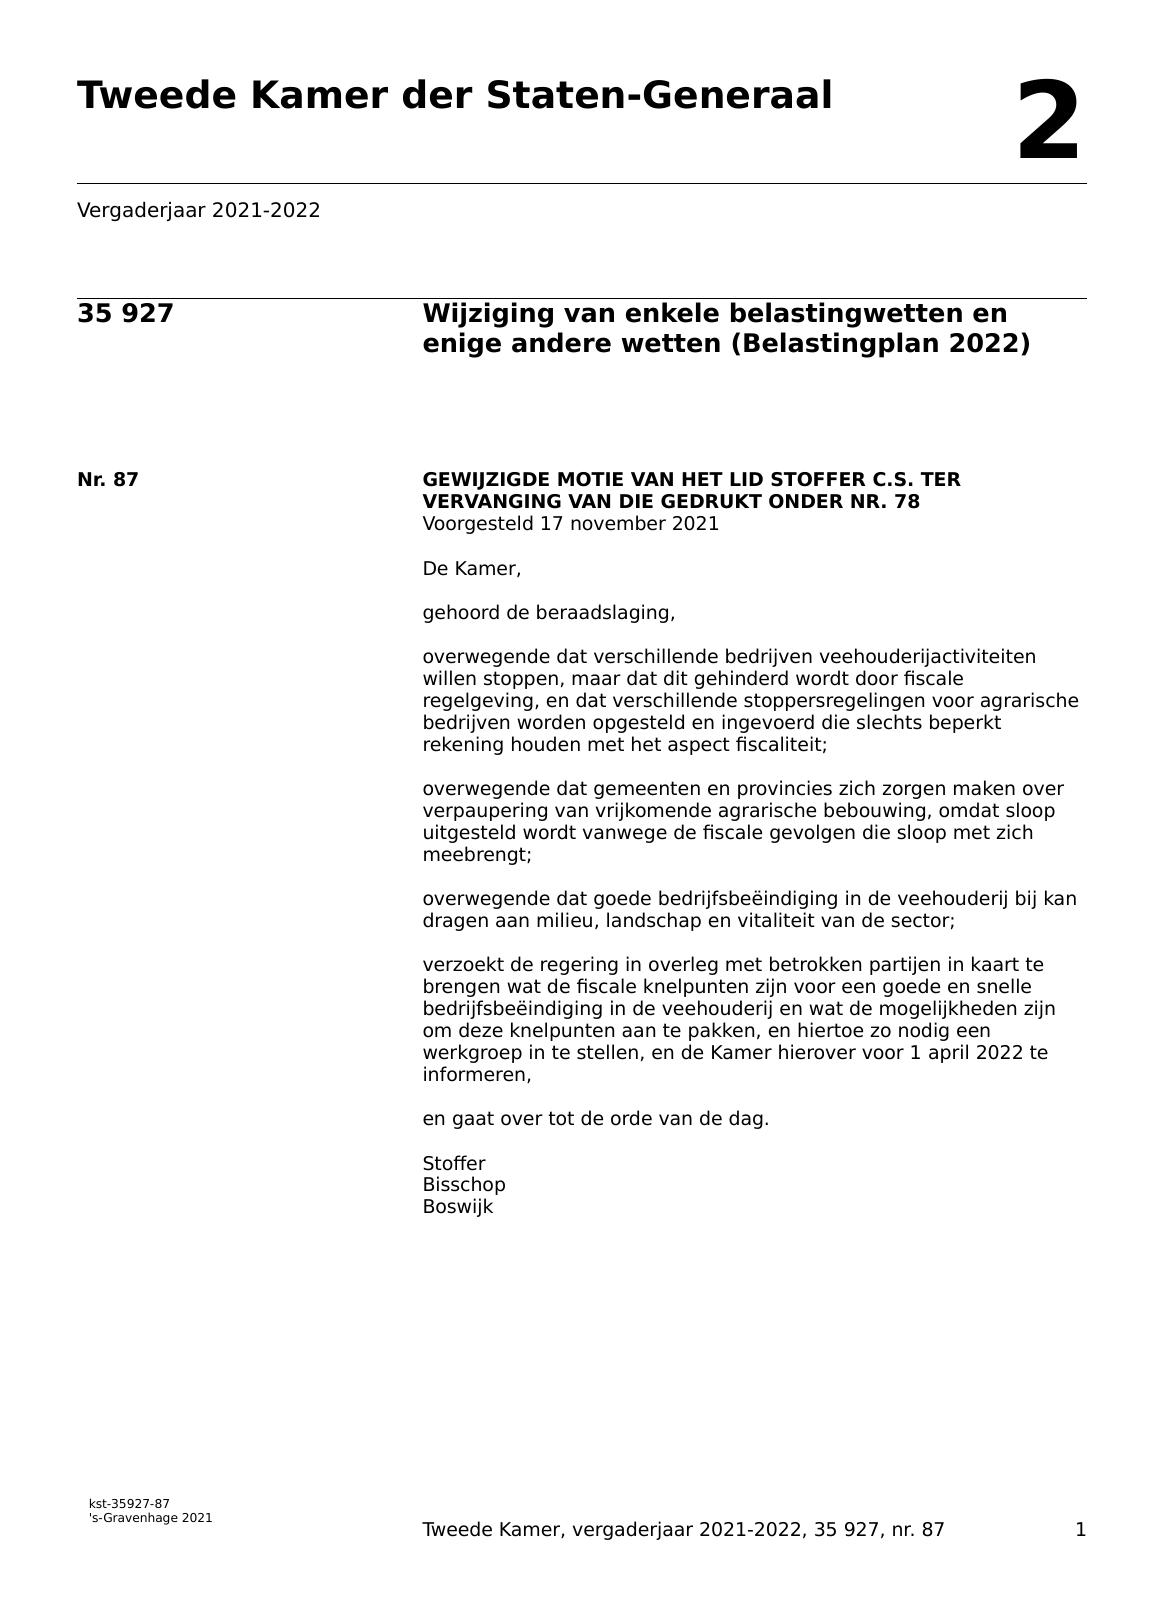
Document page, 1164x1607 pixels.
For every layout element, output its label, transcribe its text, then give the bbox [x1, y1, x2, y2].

text en gaat over tot de orde van de dag. [422, 1108, 1087, 1130]
text gehoord de beraadslaging, [422, 602, 1087, 624]
text overwegende dat gemeenten en provincies zich zorgen maken over verpaupering van vrijkomende agrarische bebouwing, omdat sloop uitgesteld wordt vanwege de fiscale gevolgen die sloop met zich meebrengt; [422, 778, 1087, 866]
text 's-Gravenhage 2021 [88, 1511, 323, 1525]
text overwegende dat goede bedrijfsbeëindiging in de veehouderij bij kan dragen aan milieu, landschap en vitaliteit van de sector; [422, 888, 1087, 932]
text kst-35927-87 [88, 1497, 323, 1511]
text Bisschop [422, 1174, 1087, 1196]
text Boswijk [422, 1196, 1087, 1218]
text verzoekt de regering in overleg met betrokken partijen in kaart te brengen wat de fiscale knelpunten zijn voor een goede en snelle bedrijfsbeëindiging in de veehouderij en wat de mogelijkheden zijn om deze knelpunten aan te pakken, en hiertoe zo nodig een werkgroep in te stellen, en de Kamer hierover voor 1 april 2022 te informeren, [422, 954, 1087, 1086]
text overwegende dat verschillende bedrijven veehouderijactiviteiten willen stoppen, maar dat dit gehinderd wordt door fiscale regelgeving, en dat verschillende stoppersregelingen voor agrarische bedrijven worden opgesteld en ingevoerd die slechts beperkt rekening houden met het aspect fiscaliteit; [422, 646, 1087, 756]
subtitle Nr. 87 GEWIJZIGDE MOTIE VAN HET LID STOFFER C.S. TER VERVANGING VAN DIE GEDRUKT ONDER NR. 78 [77, 469, 1087, 513]
text De Kamer, [422, 557, 1087, 579]
subtitle 35 927 Wijziging van enkele belastingwetten en enige andere wetten (Belastingplan 2022) [77, 299, 1087, 358]
table_header 2 [886, 59, 1087, 183]
table_cell Vergaderjaar 2021-2022 [77, 184, 1087, 298]
table_header Tweede Kamer der Staten-Generaal [77, 59, 886, 183]
text Voorgesteld 17 november 2021 [422, 513, 1087, 535]
text Stoffer [422, 1152, 1087, 1174]
